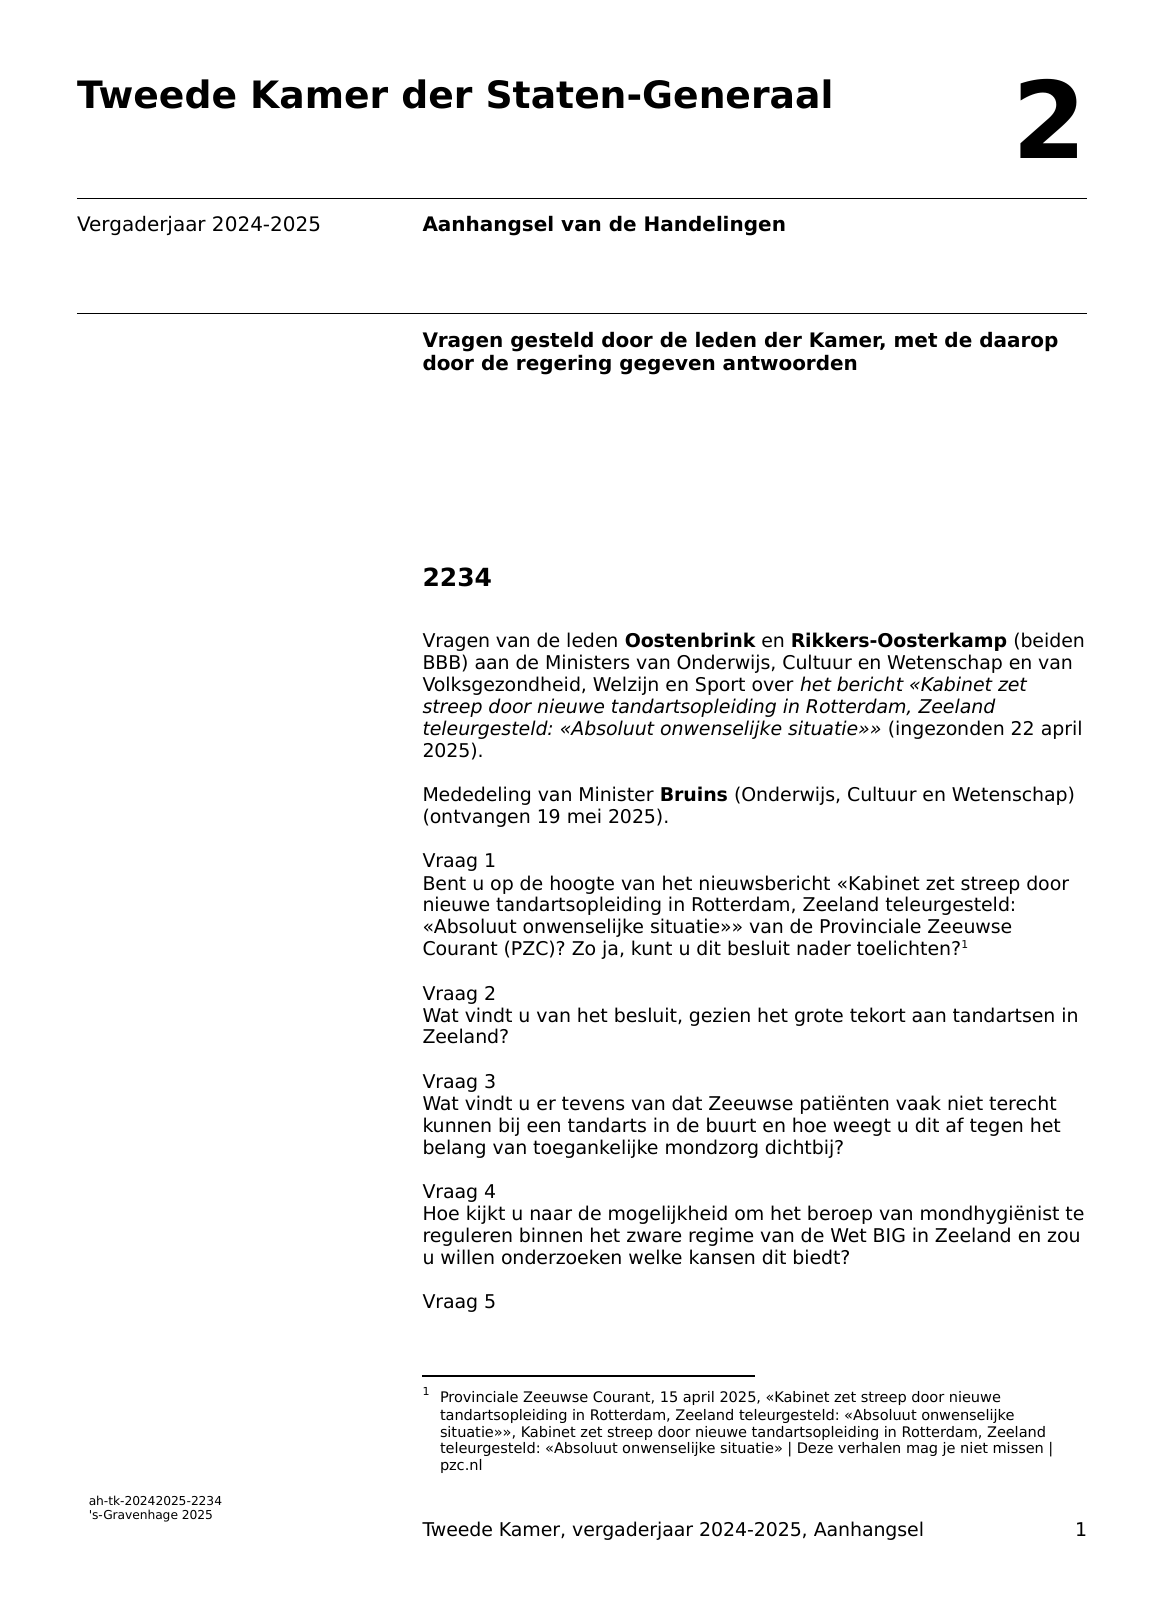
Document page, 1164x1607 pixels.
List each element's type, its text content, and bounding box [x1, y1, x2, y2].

text Wat vindt u er tevens van dat Zeeuwse patiënten vaak niet terecht kunnen bij een tandarts in de buurt en hoe weegt u dit af tegen het belang van toegankelijke mondzorg dichtbij? [422, 1093, 1087, 1158]
text 's-Gravenhage 2025 [88, 1508, 323, 1522]
text Vragen van de leden Oostenbrink en Rikkers-Oosterkamp (beiden BBB) aan de Ministers van Onderwijs, Cultuur en Wetenschap en van Volksgezondheid, Welzijn en Sport over het bericht «Kabinet zet streep door nieuwe tandartsopleiding in Rotterdam, Zeeland teleurgesteld: «Absoluut onwenselijke situatie»» (ingezonden 22 april 2025). [422, 630, 1087, 762]
table_cell Aanhangsel van de Handelingen [422, 199, 1087, 313]
text ah-tk-20242025-2234 [88, 1494, 323, 1508]
text Mededeling van Minister Bruins (Onderwijs, Cultuur en Wetenschap) (ontvangen 19 mei 2025). [422, 784, 1087, 828]
text Vraag 5 [422, 1291, 1087, 1313]
text 2234 [422, 563, 1087, 592]
table_cell Vragen gesteld door de leden der Kamer, met de daarop door de regering gegeven antwoorden [422, 314, 1087, 375]
table_header Tweede Kamer der Staten-Generaal [77, 59, 886, 198]
text Vraag 3 [422, 1071, 1087, 1093]
table_header 2 [886, 59, 1087, 198]
text Vraag 4 [422, 1181, 1087, 1203]
table_cell Vergaderjaar 2024-2025 [77, 199, 422, 313]
text Wat vindt u van het besluit, gezien het grote tekort aan tandartsen in Zeeland? [422, 1004, 1087, 1048]
text Vraag 2 [422, 982, 1087, 1004]
text Hoe kijkt u naar de mogelijkheid om het beroep van mondhygiënist te reguleren binnen het zware regime van de Wet BIG in Zeeland en zou u willen onderzoeken welke kansen dit biedt? [422, 1203, 1087, 1269]
text Vraag 1 [422, 850, 1087, 872]
text Provinciale Zeeuwse Courant, 15 april 2025, «Kabinet zet streep door nieuwe tandartsopleiding in Rotterdam, Zeeland teleurgesteld: «Absoluut onwenselijke situatie»», Kabinet zet streep door nieuwe tandartsopleiding in Rotterdam, Zeeland teleurgesteld: «Absoluut onwenselijke situatie» | Deze verhalen mag je niet missen | pzc.nl [422, 1385, 1087, 1474]
text Bent u op de hoogte van het nieuwsbericht «Kabinet zet streep door nieuwe tandartsopleiding in Rotterdam, Zeeland teleurgesteld: «Absoluut onwenselijke situatie»» van de Provinciale Zeeuwse Courant (PZC)? Zo ja, kunt u dit besluit nader toelichten? [422, 872, 1087, 960]
table_cell [77, 314, 422, 375]
